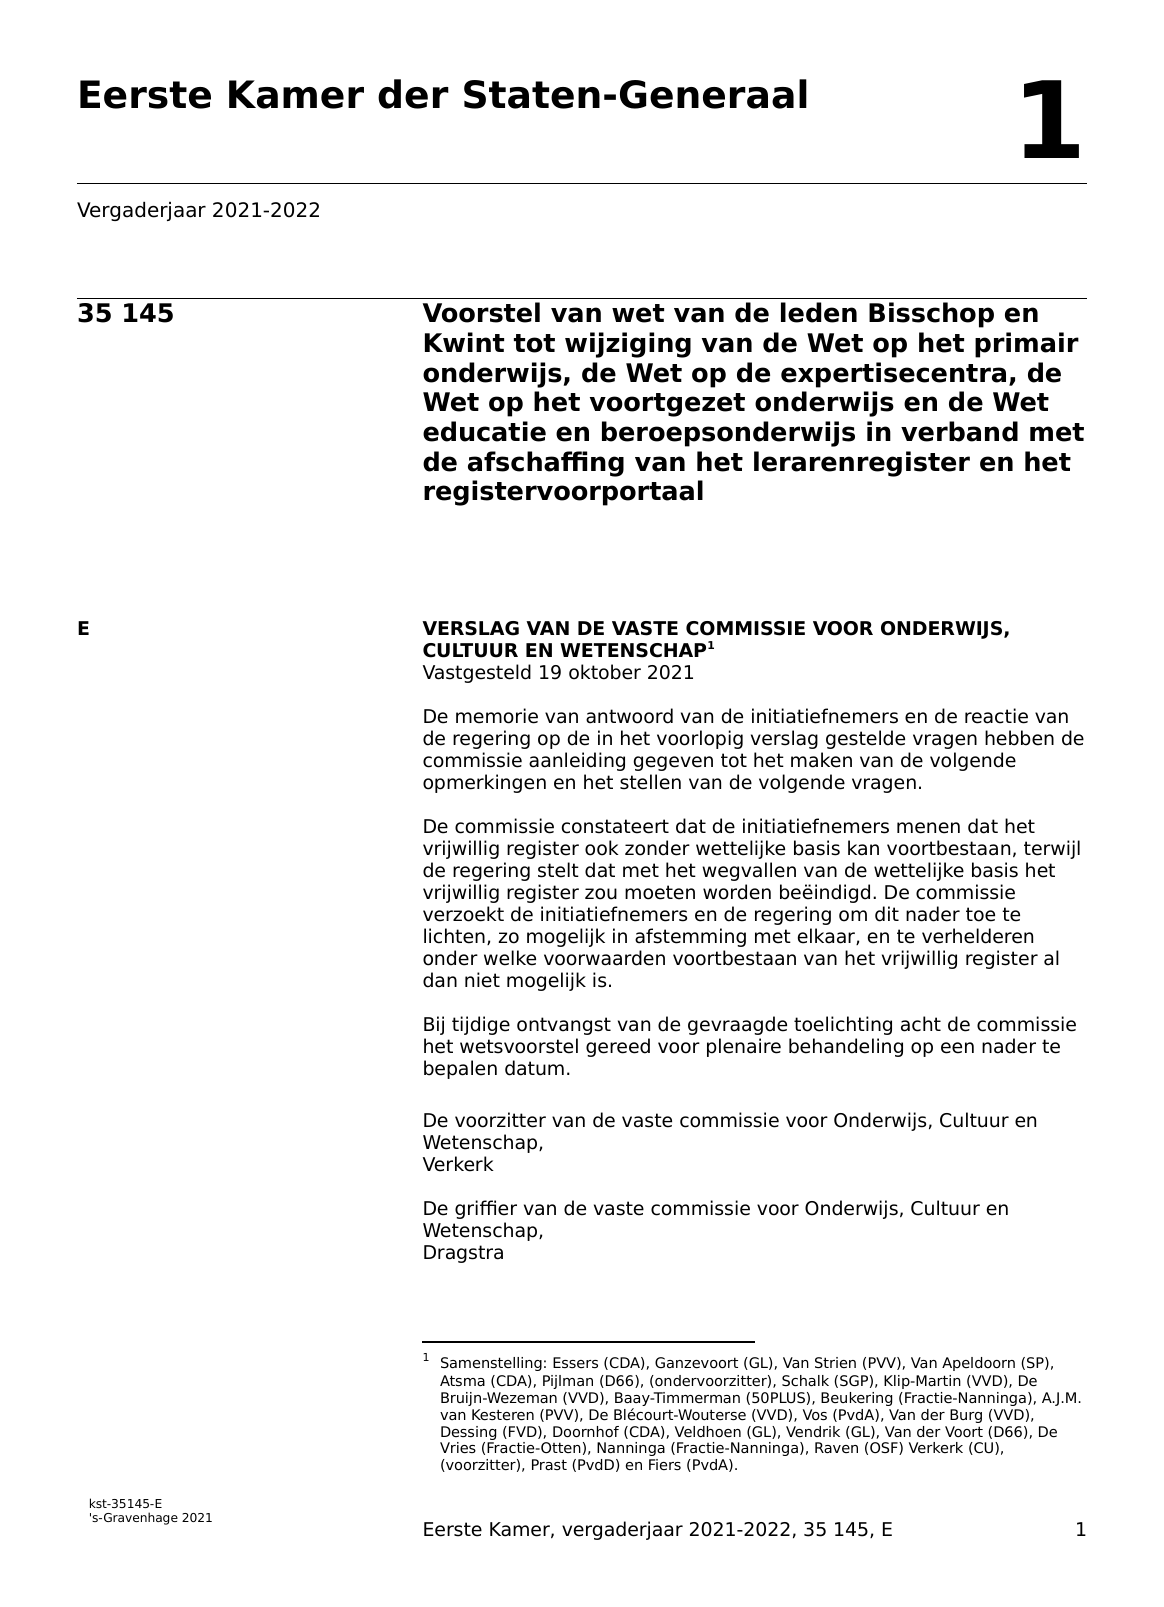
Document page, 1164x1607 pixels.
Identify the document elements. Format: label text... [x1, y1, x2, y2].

text Vastgesteld 19 oktober 2021 [422, 662, 1087, 684]
text Samenstelling: Essers (CDA), Ganzevoort (GL), Van Strien (PVV), Van Apeldoorn (SP), Atsma (CDA), Pijlman (D66), (ondervoorzitter), Schalk (SGP), Klip-Martin (VVD), De Bruijn-Wezeman (VVD), Baay-Timmerman (50PLUS), Beukering (Fractie-Nanninga), A.J.M. van Kesteren (PVV), De Blécourt-Wouterse (VVD), Vos (PvdA), Van der Burg (VVD), Dessing (FVD), Doornhof (CDA), Veldhoen (GL), Vendrik (GL), Van der Voort (D66), De Vries (Fractie-Otten), Nanninga (Fractie-Nanninga), Raven (OSF) Verkerk (CU), (voorzitter), Prast (PvdD) en Fiers (PvdA). [422, 1351, 1087, 1474]
text kst-35145-E [88, 1497, 323, 1511]
text 's-Gravenhage 2021 [88, 1511, 323, 1525]
table_header 1 [886, 59, 1087, 183]
text De commissie constateert dat de initiatiefnemers menen dat het vrijwillig register ook zonder wettelijke basis kan voortbestaan, terwijl de regering stelt dat met het wegvallen van de wettelijke basis het vrijwillig register zou moeten worden beëindigd. De commissie verzoekt de initiatiefnemers en de regering om dit nader toe te lichten, zo mogelijk in afstemming met elkaar, en te verhelderen onder welke voorwaarden voortbestaan van het vrijwillig register al dan niet mogelijk is. [422, 816, 1087, 992]
text De griffier van de vaste commissie voor Onderwijs, Cultuur en Wetenschap, Dragstra [422, 1198, 1087, 1264]
subtitle 35 145 Voorstel van wet van de leden Bisschop en Kwint tot wijziging van de Wet op het primair onderwijs, de Wet op de expertisecentra, de Wet op het voortgezet onderwijs en de Wet educatie en beroepsonderwijs in verband met de afschaffing van het lerarenregister en het registervoorportaal [77, 299, 1087, 507]
text Bij tijdige ontvangst van de gevraagde toelichting acht de commissie het wetsvoorstel gereed voor plenaire behandeling op een nader te bepalen datum. [422, 1014, 1087, 1080]
text De memorie van antwoord van de initiatiefnemers en de reactie van de regering op de in het voorlopig verslag gestelde vragen hebben de commissie aanleiding gegeven tot het maken van de volgende opmerkingen en het stellen van de volgende vragen. [422, 706, 1087, 794]
table_cell Vergaderjaar 2021-2022 [77, 184, 1087, 298]
text De voorzitter van de vaste commissie voor Onderwijs, Cultuur en Wetenschap, Verkerk [422, 1110, 1087, 1176]
subtitle E VERSLAG VAN DE VASTE COMMISSIE VOOR ONDERWIJS, CULTUUR EN WETENSCHAP [77, 618, 1087, 662]
table_header Eerste Kamer der Staten-Generaal [77, 59, 886, 183]
